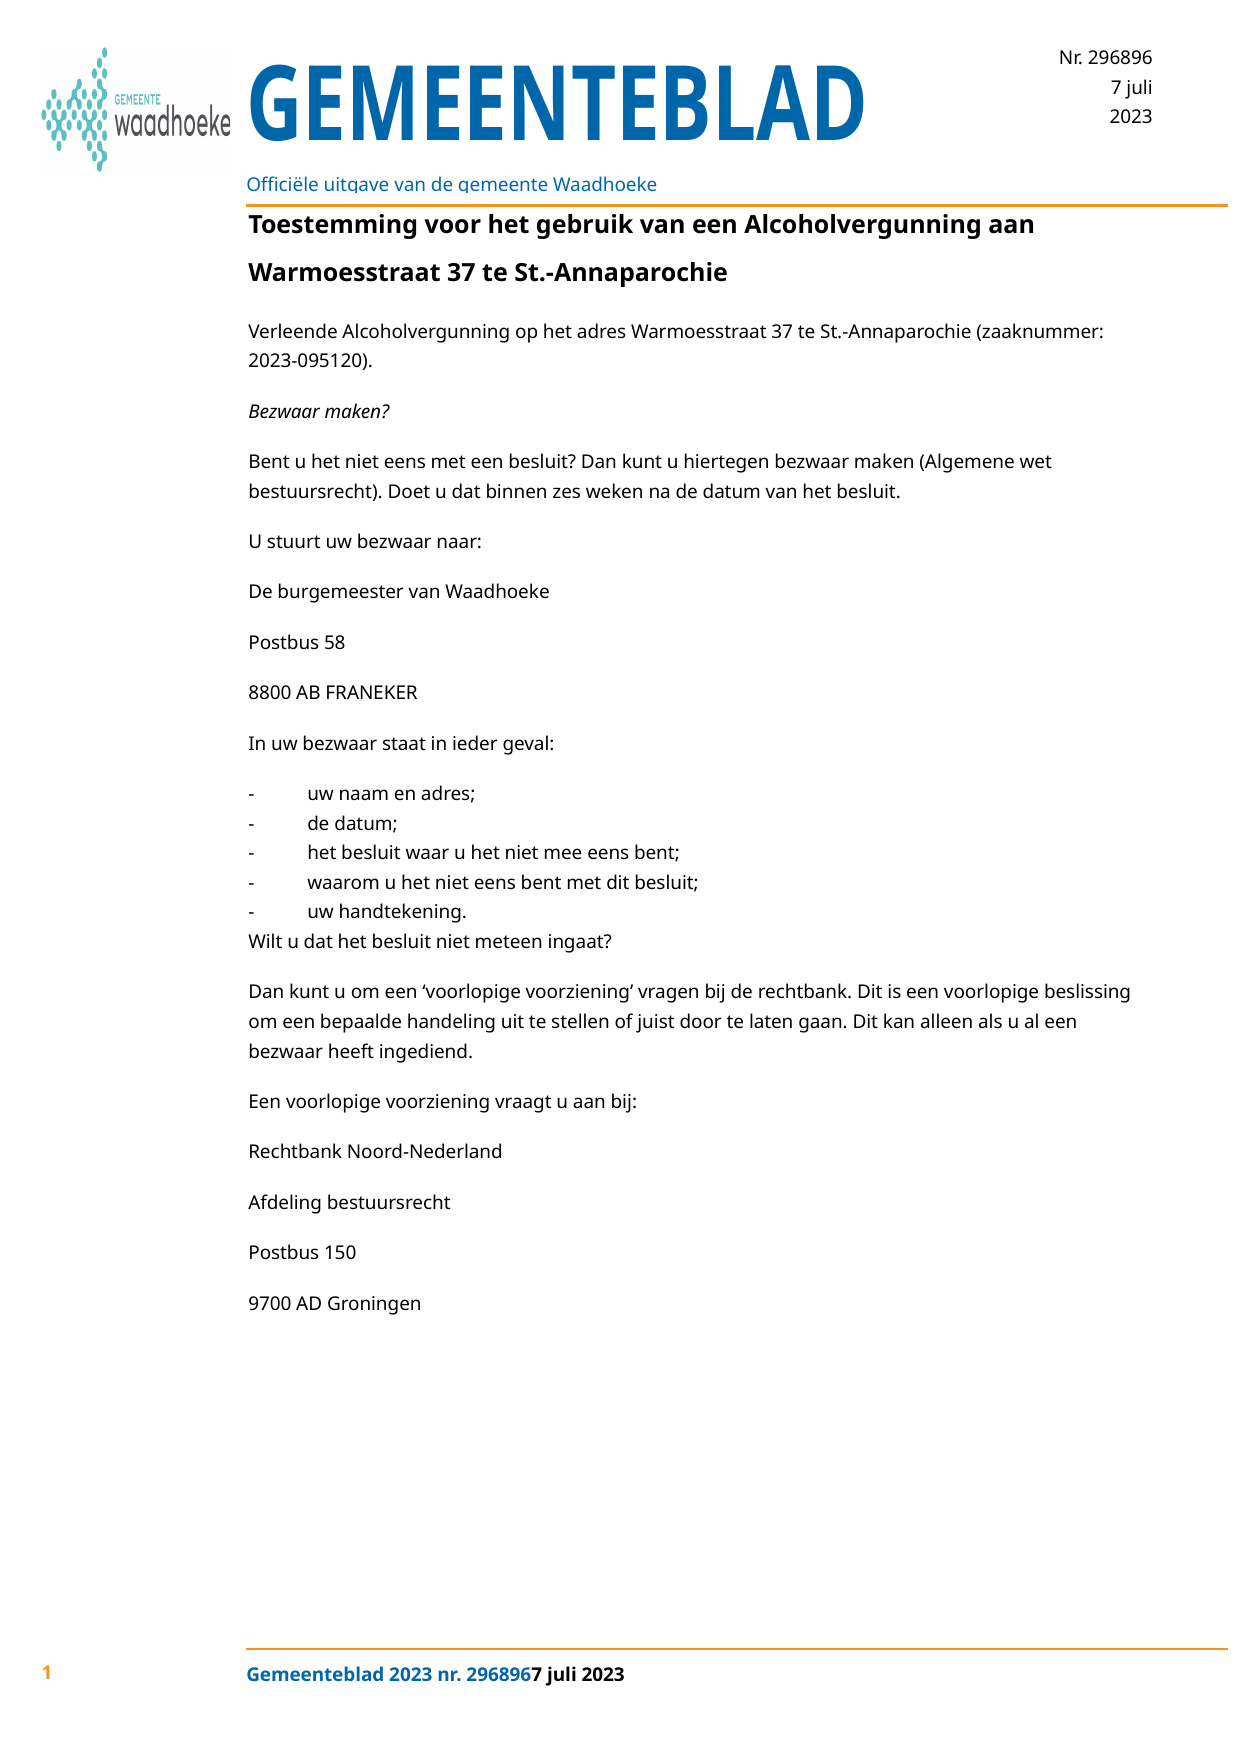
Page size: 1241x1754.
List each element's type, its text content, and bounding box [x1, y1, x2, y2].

list uw naam en adres; [248, 780, 1152, 806]
text 8800 AB FRANEKER [248, 679, 1152, 705]
list uw handtekening. [248, 899, 1152, 924]
text Rechtbank Noord-Nederland [248, 1139, 1152, 1164]
text Wilt u dat het besluit niet meteen ingaat? [248, 928, 1152, 954]
text De burgemeester van Waadhoeke [248, 579, 1152, 604]
list waarom u het niet eens bent met dit besluit; [248, 869, 1152, 895]
text U stuurt uw bezwaar naar: [248, 528, 1152, 554]
text Dan kunt u om een ‘voorlopige voorziening’ vragen bij de rechtbank. Dit is een voorlopige beslissing om een bepaalde handeling uit te stellen of juist door te laten gaan. Dit kan alleen als u al een bezwaar heeft ingediend. [248, 979, 1152, 1064]
list het besluit waar u het niet mee eens bent; [248, 839, 1152, 865]
text Bezwaar maken? [248, 398, 1152, 424]
text Toestemming voor het gebruik van een Alcoholvergunning aan Warmoesstraat 37 te St.-Annaparochie [248, 207, 1152, 288]
text 9700 AD Groningen [248, 1290, 1152, 1316]
list de datum; [248, 810, 1152, 836]
text Bent u het niet eens met een besluit? Dan kunt u hiertegen bezwaar maken (Algemene wet bestuursrecht). Doet u dat binnen zes weken na de datum van het besluit. [248, 448, 1152, 504]
text Postbus 58 [248, 629, 1152, 655]
text Postbus 150 [248, 1239, 1152, 1265]
text Afdeling bestuursrecht [248, 1189, 1152, 1215]
text Een voorlopige voorziening vraagt u aan bij: [248, 1088, 1152, 1114]
text In uw bezwaar staat in ieder geval: [248, 730, 1152, 756]
text Verleende Alcoholvergunning op het adres Warmoesstraat 37 te St.-Annaparochie (zaaknummer: 2023-095120). [248, 318, 1152, 373]
picture [41, 47, 231, 172]
